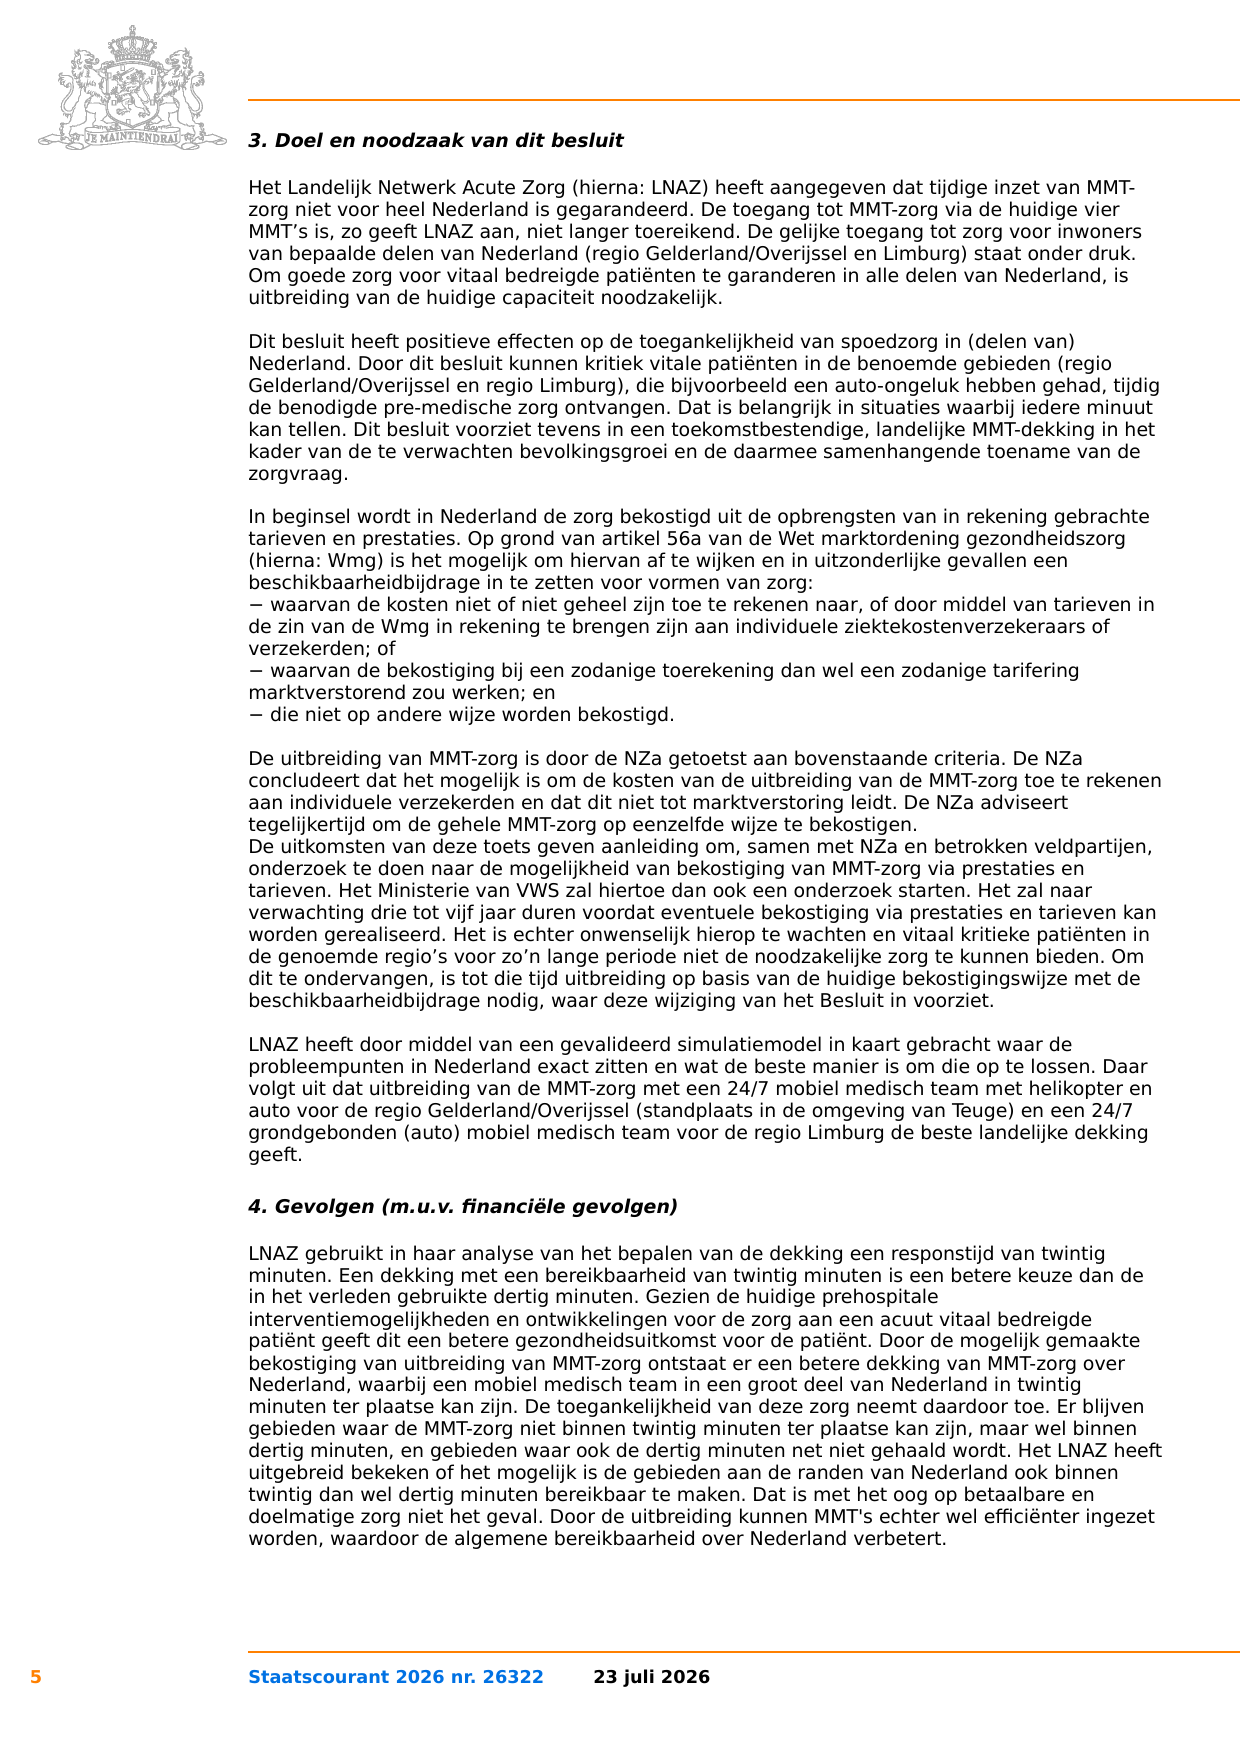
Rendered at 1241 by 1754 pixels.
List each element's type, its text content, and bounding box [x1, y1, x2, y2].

subtitle 4. Gevolgen (m.u.v. financiële gevolgen) [248, 1196, 1163, 1217]
picture [38, 25, 227, 150]
text De uitkomsten van deze toets geven aanleiding om, samen met NZa en betrokken veldpartijen, onderzoek te doen naar de mogelijkheid van bekostiging van MMT-zorg via prestaties en tarieven. Het Ministerie van VWS zal hiertoe dan ook een onderzoek starten. Het zal naar verwachting drie tot vijf jaar duren voordat eventuele bekostiging via prestaties en tarieven kan worden gerealiseerd. Het is echter onwenselijk hierop te wachten en vitaal kritieke patiënten in de genoemde regio’s voor zo’n lange periode niet de noodzakelijke zorg te kunnen bieden. Om dit te ondervangen, is tot die tijd uitbreiding op basis van de huidige bekostigingswijze met de beschikbaarheidbijdrage nodig, waar deze wijziging van het Besluit in voorziet. [248, 836, 1163, 1012]
text − waarvan de bekostiging bij een zodanige toerekening dan wel een zodanige tarifering marktverstorend zou werken; en [248, 660, 1163, 704]
text LNAZ gebruikt in haar analyse van het bepalen van de dekking een responstijd van twintig minuten. Een dekking met een bereikbaarheid van twintig minuten is een betere keuze dan de in het verleden gebruikte dertig minuten. Gezien de huidige prehospitale interventiemogelijkheden en ontwikkelingen voor de zorg aan een acuut vitaal bedreigde patiënt geeft dit een betere gezondheidsuitkomst voor de patiënt. Door de mogelijk gemaakte bekostiging van uitbreiding van MMT-zorg ontstaat er een betere dekking van MMT-zorg over Nederland, waarbij een mobiel medisch team in een groot deel van Nederland in twintig minuten ter plaatse kan zijn. De toegankelijkheid van deze zorg neemt daardoor toe. Er blijven gebieden waar de MMT-zorg niet binnen twintig minuten ter plaatse kan zijn, maar wel binnen dertig minuten, en gebieden waar ook de dertig minuten net niet gehaald wordt. Het LNAZ heeft uitgebreid bekeken of het mogelijk is de gebieden aan de randen van Nederland ook binnen twintig dan wel dertig minuten bereikbaar te maken. Dat is met het oog op betaalbare en doelmatige zorg niet het geval. Door de uitbreiding kunnen MMT's echter wel efficiënter ingezet worden, waardoor de algemene bereikbaarheid over Nederland verbetert. [248, 1242, 1163, 1550]
subtitle 3. Doel en noodzaak van dit besluit [248, 130, 1163, 152]
text − waarvan de kosten niet of niet geheel zijn toe te rekenen naar, of door middel van tarieven in de zin van de Wmg in rekening te brengen zijn aan individuele ziektekostenverzekeraars of verzekerden; of [248, 594, 1163, 660]
text De uitbreiding van MMT-zorg is door de NZa getoetst aan bovenstaande criteria. De NZa concludeert dat het mogelijk is om de kosten van de uitbreiding van de MMT-zorg toe te rekenen aan individuele verzekerden en dat dit niet tot marktverstoring leidt. De NZa adviseert tegelijkertijd om de gehele MMT-zorg op eenzelfde wijze te bekostigen. [248, 748, 1163, 836]
text − die niet op andere wijze worden bekostigd. [248, 704, 1163, 726]
text LNAZ heeft door middel van een gevalideerd simulatiemodel in kaart gebracht waar de probleempunten in Nederland exact zitten en wat de beste manier is om die op te lossen. Daar volgt uit dat uitbreiding van de MMT-zorg met een 24/7 mobiel medisch team met helikopter en auto voor de regio Gelderland/Overijssel (standplaats in de omgeving van Teuge) en een 24/7 grondgebonden (auto) mobiel medisch team voor de regio Limburg de beste landelijke dekking geeft. [248, 1034, 1163, 1166]
text Het Landelijk Netwerk Acute Zorg (hierna: LNAZ) heeft aangegeven dat tijdige inzet van MMT-zorg niet voor heel Nederland is gegarandeerd. De toegang tot MMT-zorg via de huidige vier MMT’s is, zo geeft LNAZ aan, niet langer toereikend. De gelijke toegang tot zorg voor inwoners van bepaalde delen van Nederland (regio Gelderland/Overijssel en Limburg) staat onder druk. Om goede zorg voor vitaal bedreigde patiënten te garanderen in alle delen van Nederland, is uitbreiding van de huidige capaciteit noodzakelijk. [248, 177, 1163, 309]
text In beginsel wordt in Nederland de zorg bekostigd uit de opbrengsten van in rekening gebrachte tarieven en prestaties. Op grond van artikel 56a van de Wet marktordening gezondheidszorg (hierna: Wmg) is het mogelijk om hiervan af te wijken en in uitzonderlijke gevallen een beschikbaarheidbijdrage in te zetten voor vormen van zorg: [248, 506, 1163, 594]
text Dit besluit heeft positieve effecten op de toegankelijkheid van spoedzorg in (delen van) Nederland. Door dit besluit kunnen kritiek vitale patiënten in de benoemde gebieden (regio Gelderland/Overijssel en regio Limburg), die bijvoorbeeld een auto-ongeluk hebben gehad, tijdig de benodigde pre-medische zorg ontvangen. Dat is belangrijk in situaties waarbij iedere minuut kan tellen. Dit besluit voorziet tevens in een toekomstbestendige, landelijke MMT-dekking in het kader van de te verwachten bevolkingsgroei en de daarmee samenhangende toename van de zorgvraag. [248, 331, 1163, 484]
